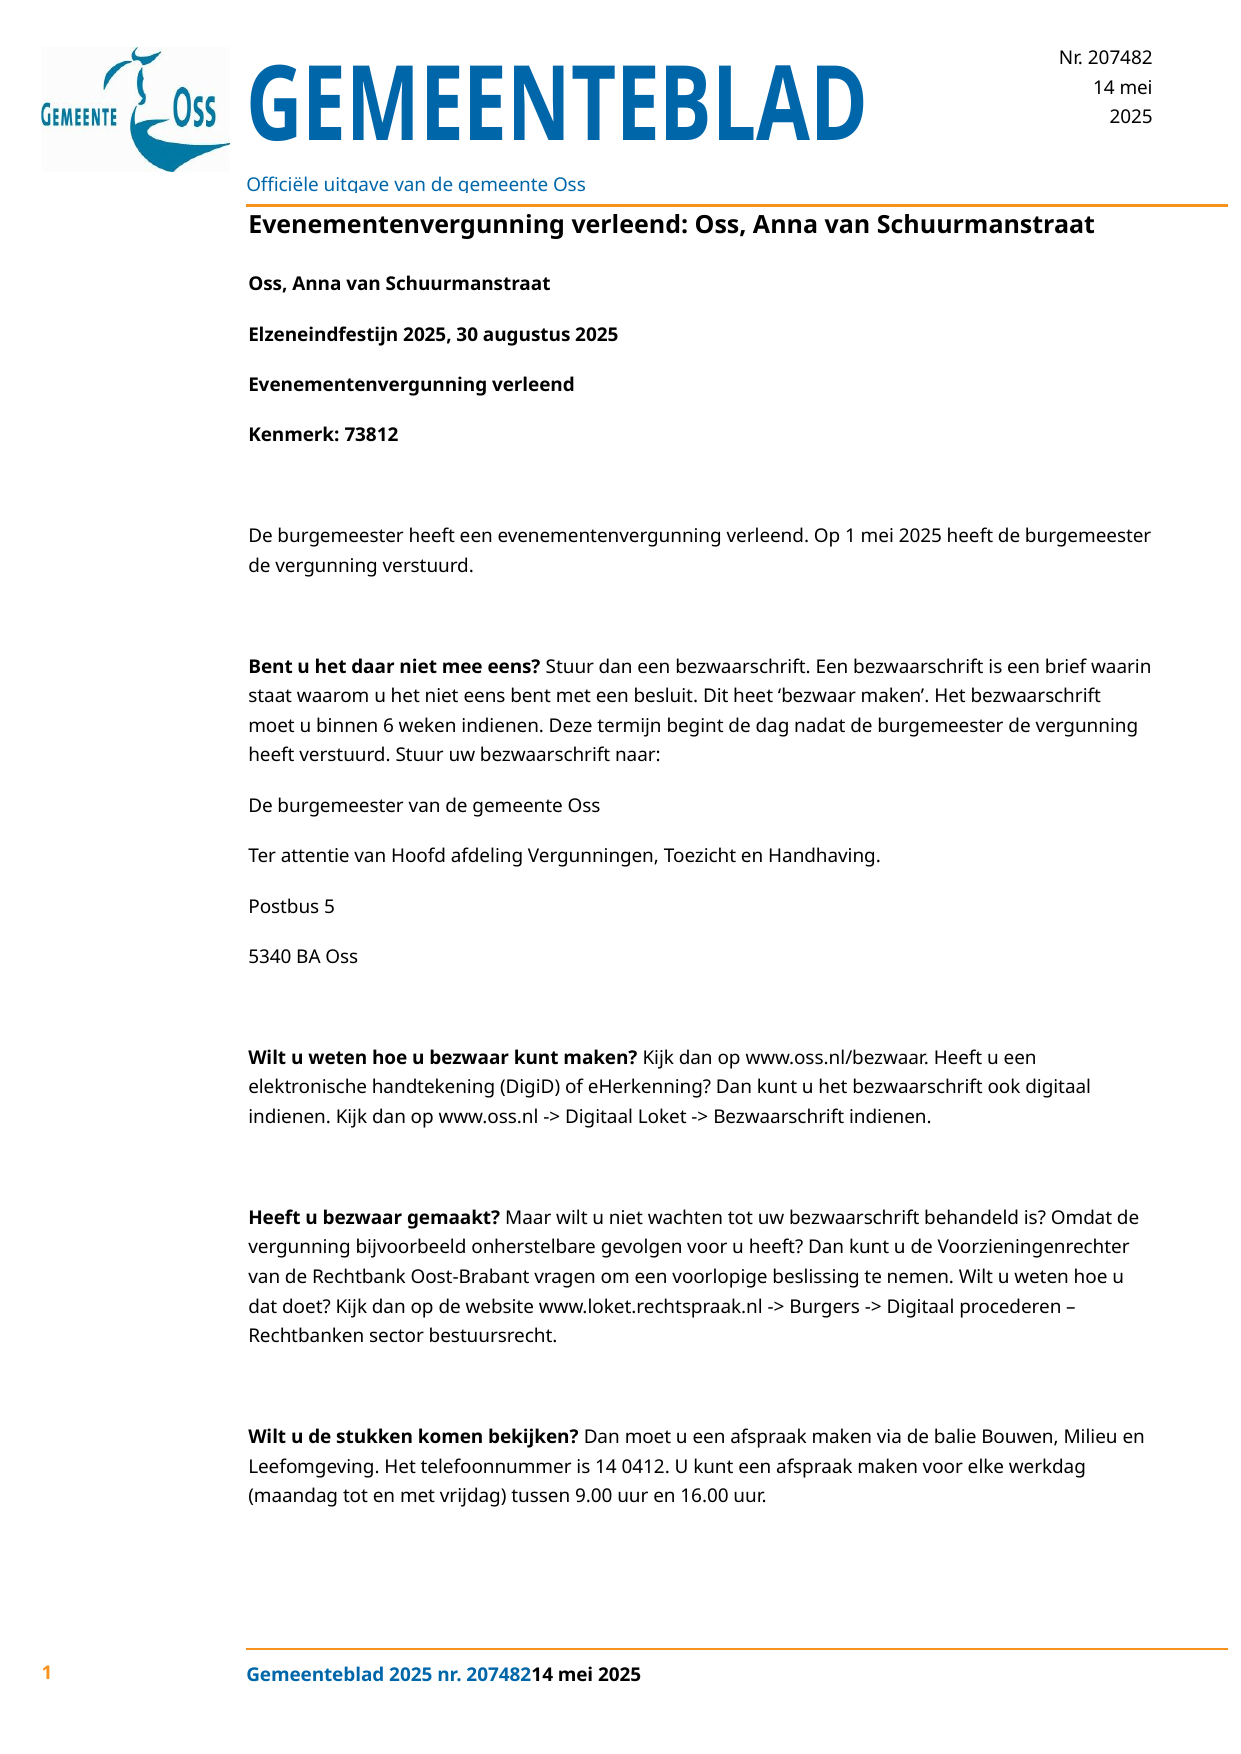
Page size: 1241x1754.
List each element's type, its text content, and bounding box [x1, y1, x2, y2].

text Evenementenvergunning verleend [248, 371, 1152, 397]
text 5340 BA Oss [248, 943, 1152, 969]
text De burgemeester van de gemeente Oss [248, 792, 1152, 818]
text Kenmerk: 73812 [248, 422, 1152, 447]
text Wilt u de stukken komen bekijken? Dan moet u een afspraak maken via de balie Bouwen, Milieu en Leefomgeving. Het telefoonnummer is 14 0412. U kunt een afspraak maken voor elke werkdag (maandag tot en met vrijdag) tussen 9.00 uur en 16.00 uur. [248, 1423, 1152, 1508]
text De burgemeester heeft een evenementenvergunning verleend. Op 1 mei 2025 heeft de burgemeester de vergunning verstuurd. [248, 522, 1152, 578]
text Evenementenvergunning verleend: Oss, Anna van Schuurmanstraat [248, 207, 1152, 241]
picture [41, 47, 231, 172]
text Ter attentie van Hoofd afdeling Vergunningen, Toezicht en Handhaving. [248, 842, 1152, 868]
text Postbus 5 [248, 893, 1152, 918]
text Oss, Anna van Schuurmanstraat [248, 270, 1152, 296]
text Heeft u bezwaar gemaakt? Maar wilt u niet wachten tot uw bezwaarschrift behandeld is? Omdat de vergunning bijvoorbeeld onherstelbare gevolgen voor u heeft? Dan kunt u de Voorzieningenrechter van de Rechtbank Oost-Brabant vragen om een voorlopige beslissing te nemen. Wilt u weten hoe u dat doet? Kijk dan op de website www.loket.rechtspraak.nl -> Burgers -> Digitaal procederen – Rechtbanken sector bestuursrecht. [248, 1204, 1152, 1348]
text Elzeneindfestijn 2025, 30 augustus 2025 [248, 321, 1152, 346]
text Wilt u weten hoe u bezwaar kunt maken? Kijk dan op www.oss.nl/bezwaar. Heeft u een elektronische handtekening (DigiD) of eHerkenning? Dan kunt u het bezwaarschrift ook digitaal indienen. Kijk dan op www.oss.nl -> Digitaal Loket -> Bezwaarschrift indienen. [248, 1044, 1152, 1129]
text Bent u het daar niet mee eens? Stuur dan een bezwaarschrift. Een bezwaarschrift is een brief waarin staat waarom u het niet eens bent met een besluit. Dit heet ‘bezwaar maken’. Het bezwaarschrift moet u binnen 6 weken indienen. Deze termijn begint de dag nadat de burgemeester de vergunning heeft verstuurd. Stuur uw bezwaarschrift naar: [248, 653, 1152, 767]
